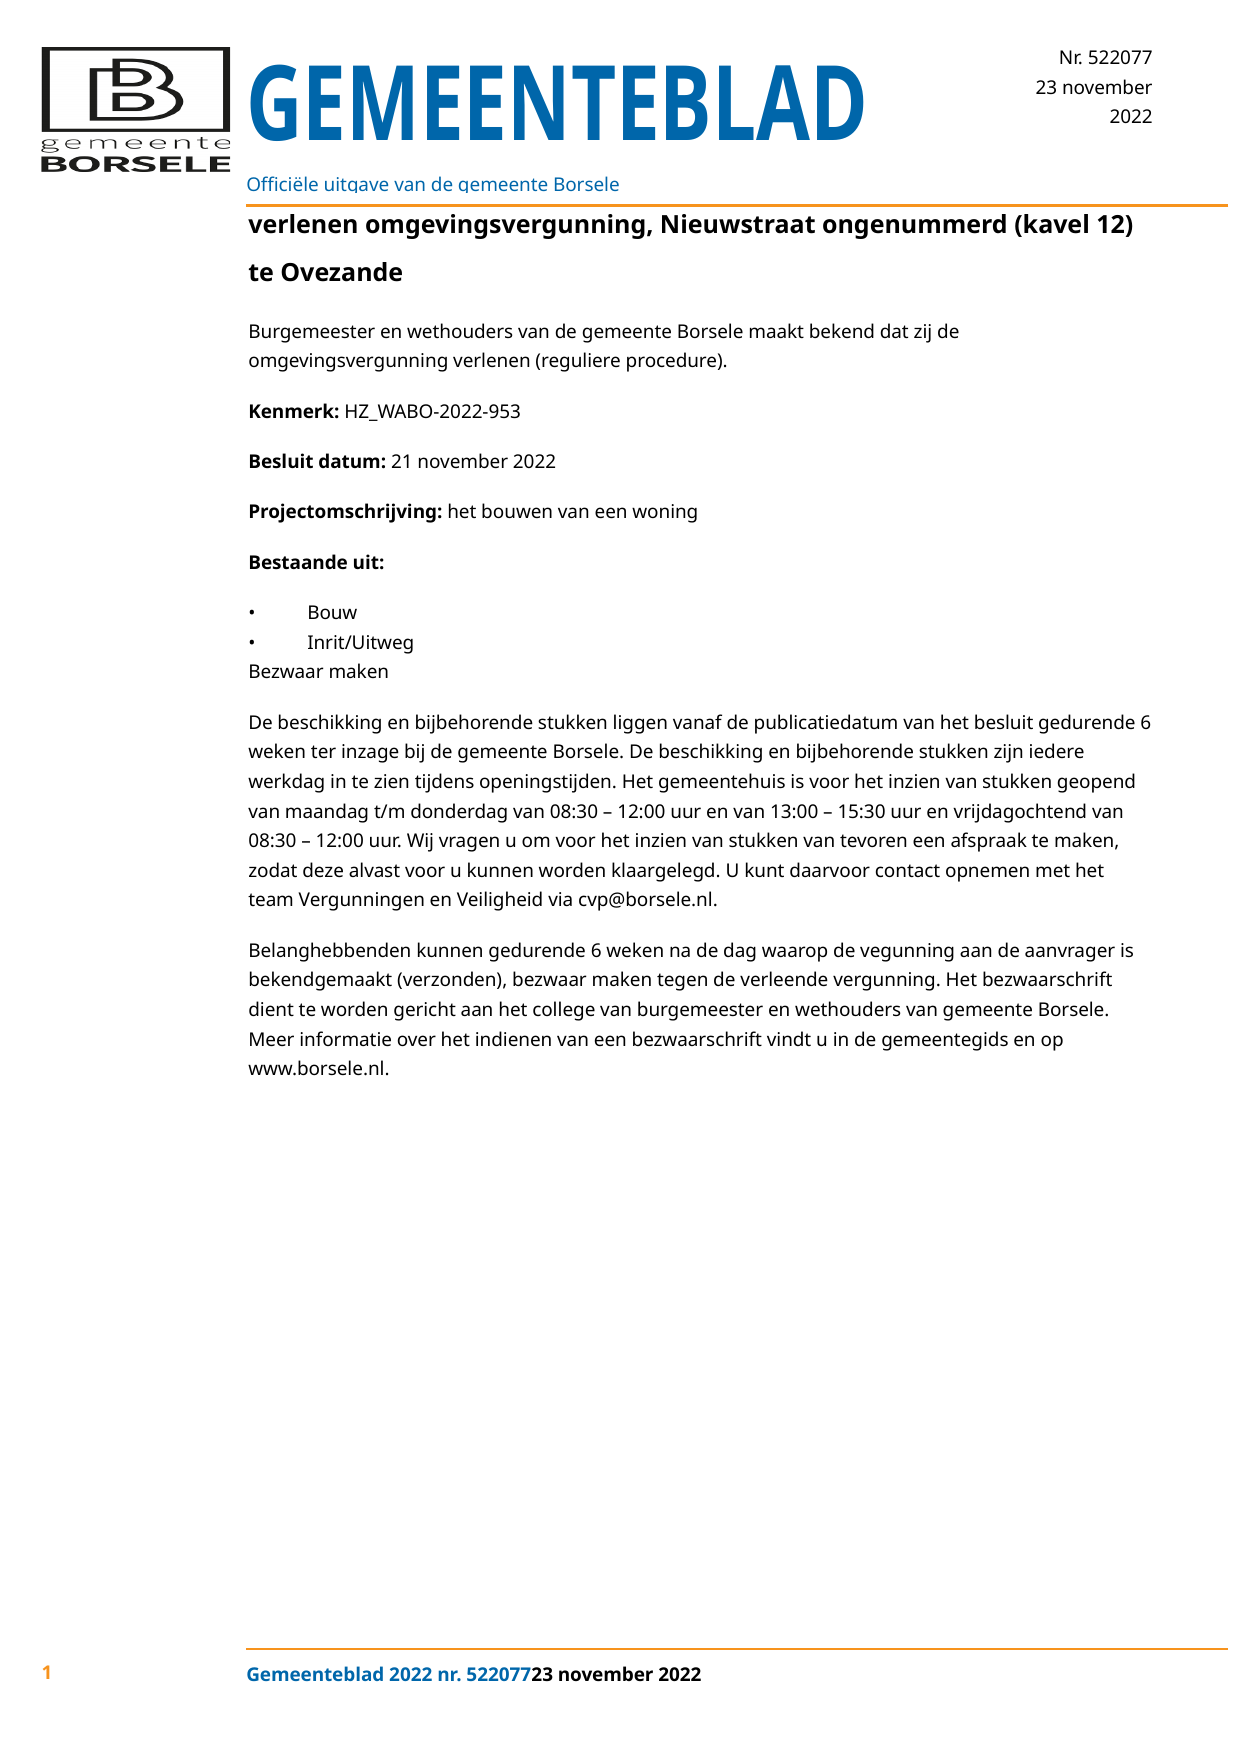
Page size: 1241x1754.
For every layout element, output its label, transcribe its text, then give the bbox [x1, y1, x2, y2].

text Bezwaar maken [248, 659, 1152, 684]
text Kenmerk: HZ_WABO-2022-953 [248, 398, 1152, 424]
text Belanghebbenden kunnen gedurende 6 weken na de dag waarop de vegunning aan de aanvrager is bekendgemaakt (verzonden), bezwaar maken tegen de verleende vergunning. Het bezwaarschrift dient te worden gericht aan het college van burgemeester en wethouders van gemeente Borsele. Meer informatie over het indienen van een bezwaarschrift vindt u in de gemeentegids en op www.borsele.nl. [248, 937, 1152, 1081]
text De beschikking en bijbehorende stukken liggen vanaf de publicatiedatum van het besluit gedurende 6 weken ter inzage bij de gemeente Borsele. De beschikking en bijbehorende stukken zijn iedere werkdag in te zien tijdens openingstijden. Het gemeentehuis is voor het inzien van stukken geopend van maandag t/m donderdag van 08:30 – 12:00 uur en van 13:00 – 15:30 uur en vrijdagochtend van 08:30 – 12:00 uur. Wij vragen u om voor het inzien van stukken van tevoren een afspraak te maken, zodat deze alvast voor u kunnen worden klaargelegd. U kunt daarvoor contact opnemen met het team Vergunningen en Veiligheid via cvp@borsele.nl. [248, 709, 1152, 912]
picture [41, 47, 231, 172]
list Bouw [248, 599, 1152, 625]
text Projectomschrijving: het bouwen van een woning [248, 499, 1152, 524]
text Bestaande uit: [248, 549, 1152, 575]
text verlenen omgevingsvergunning, Nieuwstraat ongenummerd (kavel 12) te Ovezande [248, 207, 1152, 288]
text Burgemeester en wethouders van de gemeente Borsele maakt bekend dat zij de omgevingsvergunning verlenen (reguliere procedure). [248, 318, 1152, 373]
list Inrit/Uitweg [248, 629, 1152, 655]
text Besluit datum: 21 november 2022 [248, 448, 1152, 474]
